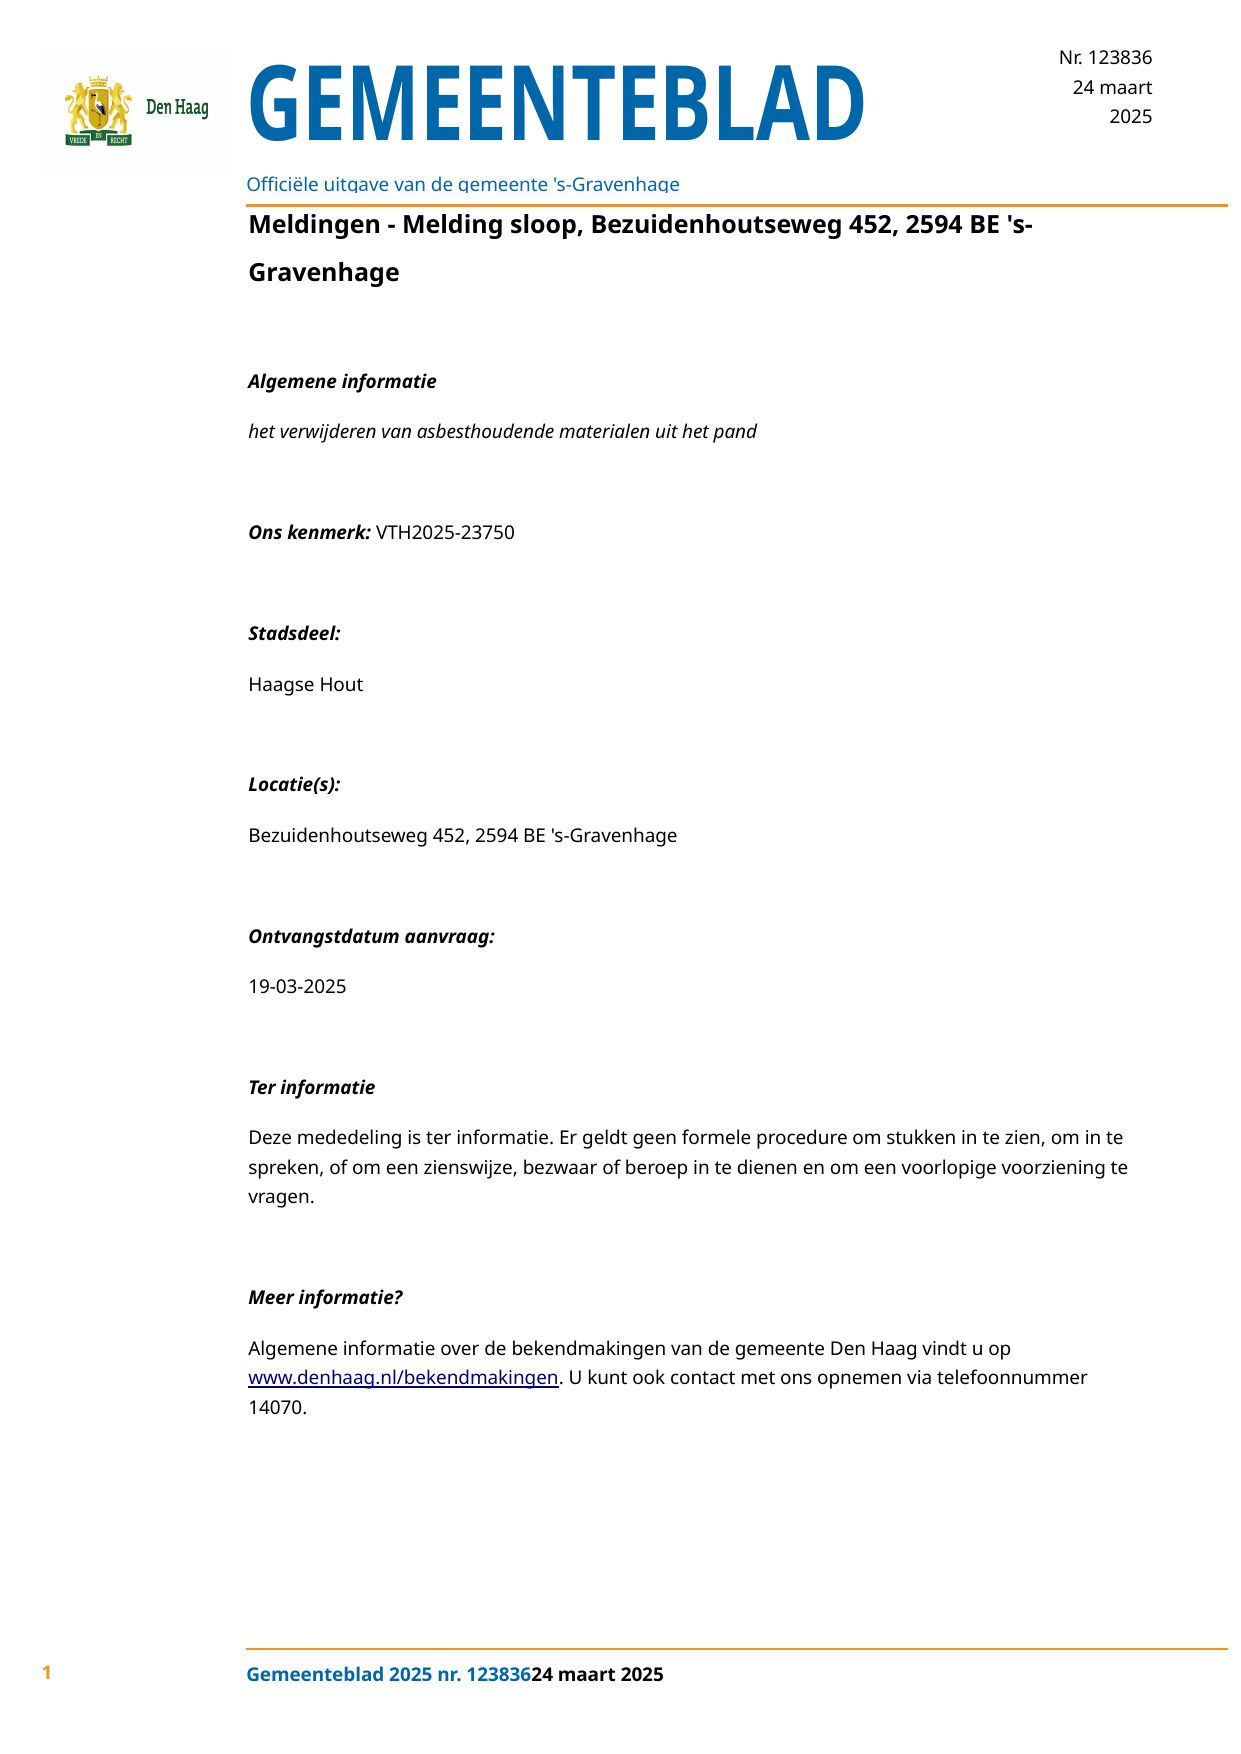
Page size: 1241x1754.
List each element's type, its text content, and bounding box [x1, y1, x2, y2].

text Ontvangstdatum aanvraag: [248, 923, 1152, 949]
text Haagse Hout [248, 671, 1152, 697]
text Stadsdeel: [248, 620, 1152, 646]
text Meer informatie? [248, 1284, 1152, 1310]
text Meldingen - Melding sloop, Bezuidenhoutseweg 452, 2594 BE 's-Gravenhage [248, 207, 1152, 288]
text Algemene informatie over de bekendmakingen van de gemeente Den Haag vindt u op www.denhaag.nl/bekendmakingen. U kunt ook contact met ons opnemen via telefoonnummer 14070. [248, 1335, 1152, 1420]
text 19-03-2025 [248, 973, 1152, 999]
text Algemene informatie [248, 368, 1152, 394]
text Locatie(s): [248, 772, 1152, 797]
picture [41, 47, 231, 172]
text Deze mededeling is ter informatie. Er geldt geen formele procedure om stukken in te zien, om in te spreken, of om een zienswijze, bezwaar of beroep in te dienen en om een voorlopige voorziening te vragen. [248, 1124, 1152, 1209]
text Ter informatie [248, 1074, 1152, 1100]
text Ons kenmerk: VTH2025-23750 [248, 519, 1152, 545]
text het verwijderen van asbesthoudende materialen uit het pand [248, 419, 1152, 444]
text Bezuidenhoutseweg 452, 2594 BE 's-Gravenhage [248, 822, 1152, 848]
